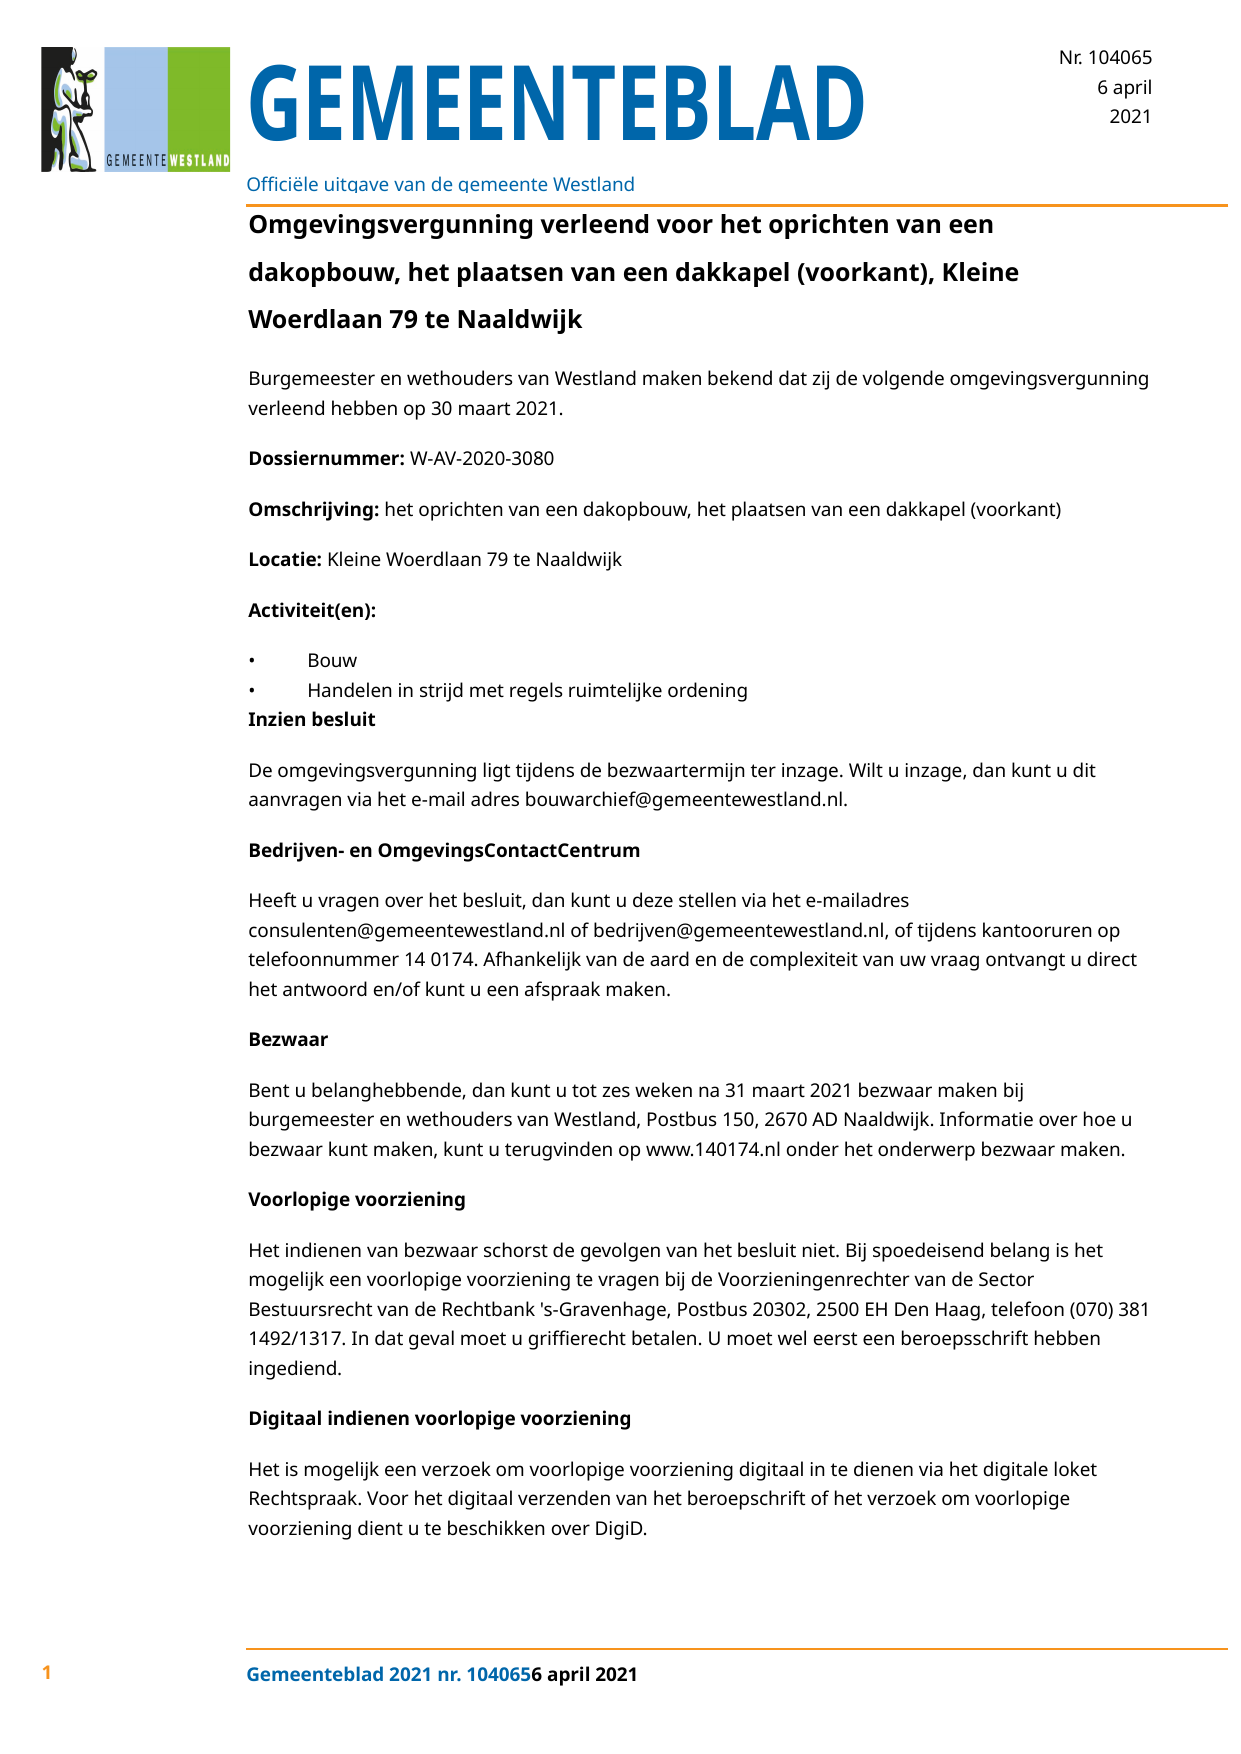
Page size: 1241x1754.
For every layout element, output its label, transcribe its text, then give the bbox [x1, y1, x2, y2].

list Handelen in strijd met regels ruimtelijke ordening [248, 677, 1152, 702]
text Omgevingsvergunning verleend voor het oprichten van een dakopbouw, het plaatsen van een dakkapel (voorkant), Kleine Woerdlaan 79 te Naaldwijk [248, 207, 1152, 336]
text Inzien besluit [248, 706, 1152, 732]
text Bezwaar [248, 1026, 1152, 1052]
text Voorlopige voorziening [248, 1186, 1152, 1212]
text Omschrijving: het oprichten van een dakopbouw, het plaatsen van een dakkapel (voorkant) [248, 496, 1152, 522]
text Burgemeester en wethouders van Westland maken bekend dat zij de volgende omgevingsvergunning verleend hebben op 30 maart 2021. [248, 366, 1152, 421]
text Bent u belanghebbende, dan kunt u tot zes weken na 31 maart 2021 bezwaar maken bij burgemeester en wethouders van Westland, Postbus 150, 2670 AD Naaldwijk. Informatie over hoe u bezwaar kunt maken, kunt u terugvinden op www.140174.nl onder het onderwerp bezwaar maken. [248, 1077, 1152, 1162]
text Heeft u vragen over het besluit, dan kunt u deze stellen via het e-mailadres consulenten@gemeentewestland.nl of bedrijven@gemeentewestland.nl, of tijdens kantooruren op telefoonnummer 14 0174. Afhankelijk van de aard en de complexiteit van uw vraag ontvangt u direct het antwoord en/of kunt u een afspraak maken. [248, 887, 1152, 1002]
text Locatie: Kleine Woerdlaan 79 te Naaldwijk [248, 546, 1152, 572]
text De omgevingsvergunning ligt tijdens de bezwaartermijn ter inzage. Wilt u inzage, dan kunt u dit aanvragen via het e-mail adres bouwarchief@gemeentewestland.nl. [248, 757, 1152, 812]
picture [41, 47, 231, 172]
text Dossiernummer: W-AV-2020-3080 [248, 446, 1152, 471]
text Het is mogelijk een verzoek om voorlopige voorziening digitaal in te dienen via het digitale loket Rechtspraak. Voor het digitaal verzenden van het beroepschrift of het verzoek om voorlopige voorziening dient u te beschikken over DigiD. [248, 1456, 1152, 1541]
text Activiteit(en): [248, 597, 1152, 622]
text Bedrijven- en OmgevingsContactCentrum [248, 837, 1152, 862]
text Het indienen van bezwaar schorst de gevolgen van het besluit niet. Bij spoedeisend belang is het mogelijk een voorlopige voorziening te vragen bij de Voorzieningenrechter van de Sector Bestuursrecht van de Rechtbank 's-Gravenhage, Postbus 20302, 2500 EH Den Haag, telefoon (070) 381 1492/1317. In dat geval moet u griffierecht betalen. U moet wel eerst een beroepsschrift hebben ingediend. [248, 1237, 1152, 1381]
list Bouw [248, 647, 1152, 673]
text Digitaal indienen voorlopige voorziening [248, 1406, 1152, 1431]
